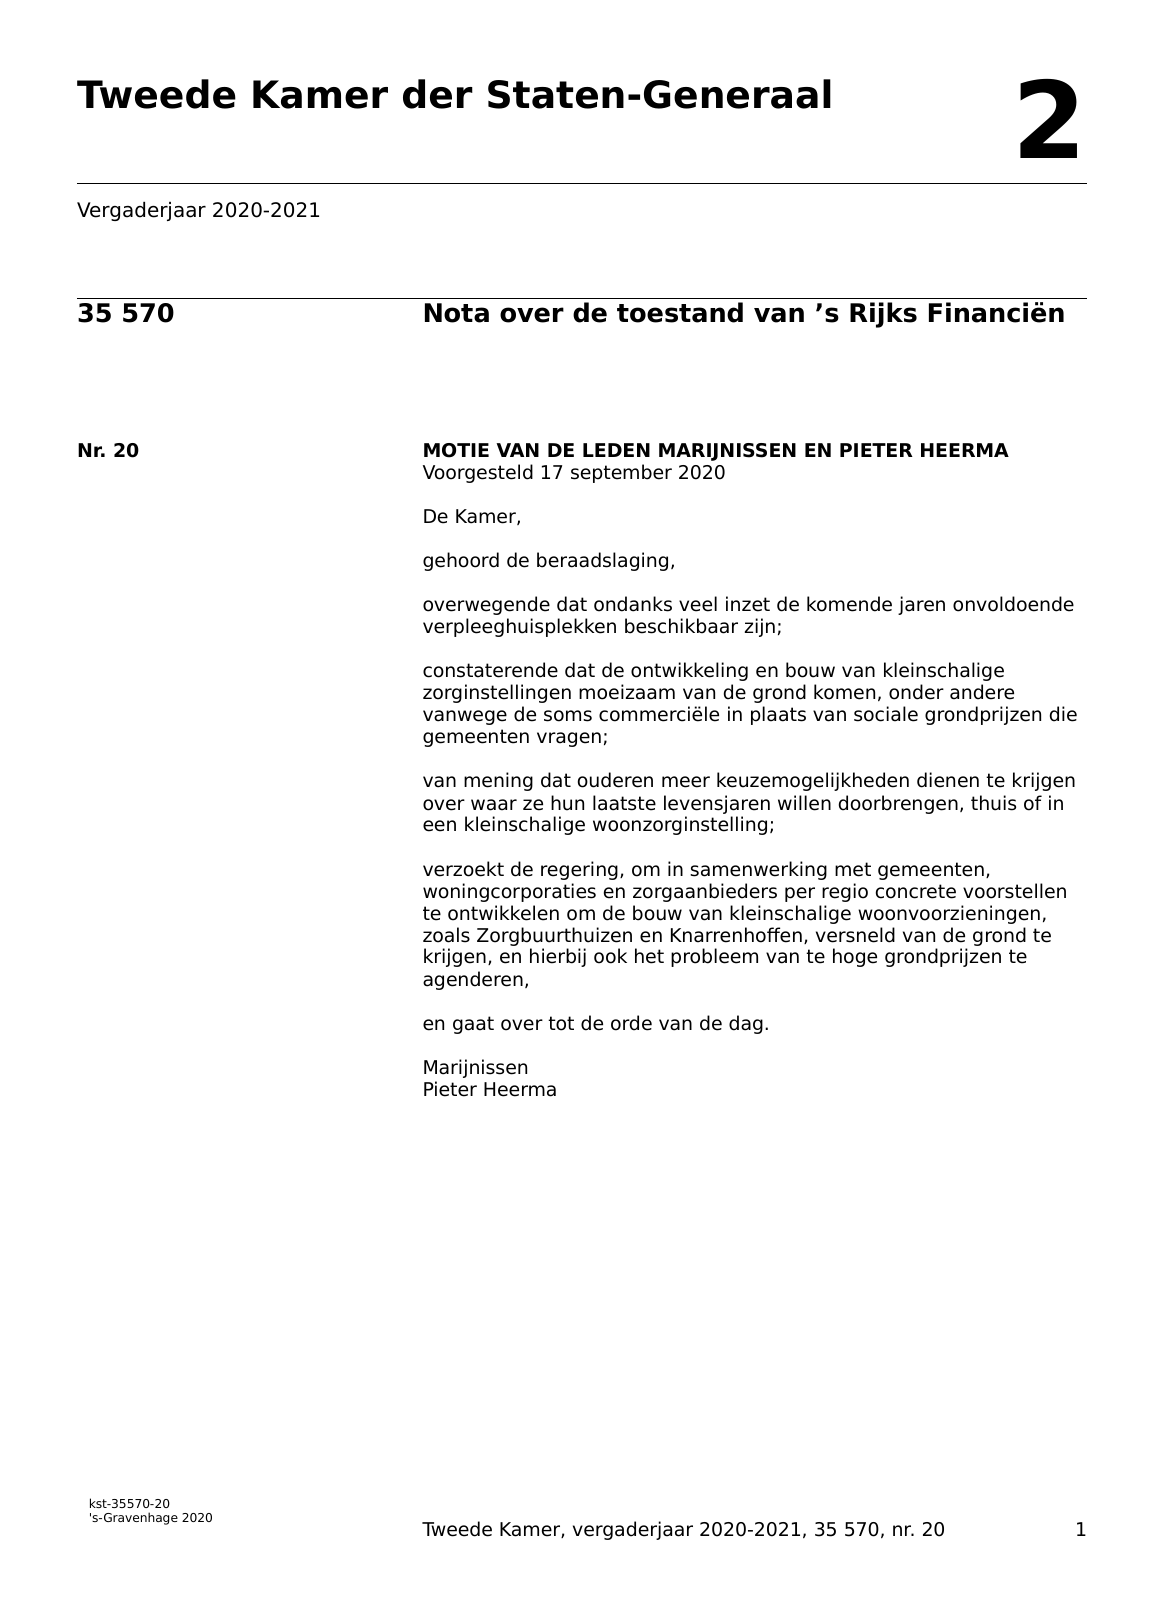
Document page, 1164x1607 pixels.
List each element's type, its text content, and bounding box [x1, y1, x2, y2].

text kst-35570-20 [88, 1497, 323, 1511]
text De Kamer, [422, 506, 1087, 528]
table_header Tweede Kamer der Staten-Generaal [77, 59, 886, 183]
text gehoord de beraadslaging, [422, 550, 1087, 572]
text Marijnissen [422, 1057, 1087, 1079]
text overwegende dat ondanks veel inzet de komende jaren onvoldoende verpleeghuisplekken beschikbaar zijn; [422, 594, 1087, 638]
text van mening dat ouderen meer keuzemogelijkheden dienen te krijgen over waar ze hun laatste levensjaren willen doorbrengen, thuis of in een kleinschalige woonzorginstelling; [422, 770, 1087, 836]
subtitle 35 570 Nota over de toestand van ’s Rijks Financiën [77, 299, 1087, 329]
table_cell Vergaderjaar 2020-2021 [77, 184, 1087, 298]
table_header 2 [886, 59, 1087, 183]
text verzoekt de regering, om in samenwerking met gemeenten, woningcorporaties en zorgaanbieders per regio concrete voorstellen te ontwikkelen om de bouw van kleinschalige woonvoorzieningen, zoals Zorgbuurthuizen en Knarrenhoffen, versneld van de grond te krijgen, en hierbij ook het probleem van te hoge grondprijzen te agenderen, [422, 858, 1087, 990]
text 's-Gravenhage 2020 [88, 1511, 323, 1525]
text Voorgesteld 17 september 2020 [422, 462, 1087, 484]
text en gaat over tot de orde van de dag. [422, 1013, 1087, 1034]
subtitle Nr. 20 MOTIE VAN DE LEDEN MARIJNISSEN EN PIETER HEERMA [77, 440, 1087, 462]
text constaterende dat de ontwikkeling en bouw van kleinschalige zorginstellingen moeizaam van de grond komen, onder andere vanwege de soms commerciële in plaats van sociale grondprijzen die gemeenten vragen; [422, 660, 1087, 748]
text Pieter Heerma [422, 1079, 1087, 1101]
